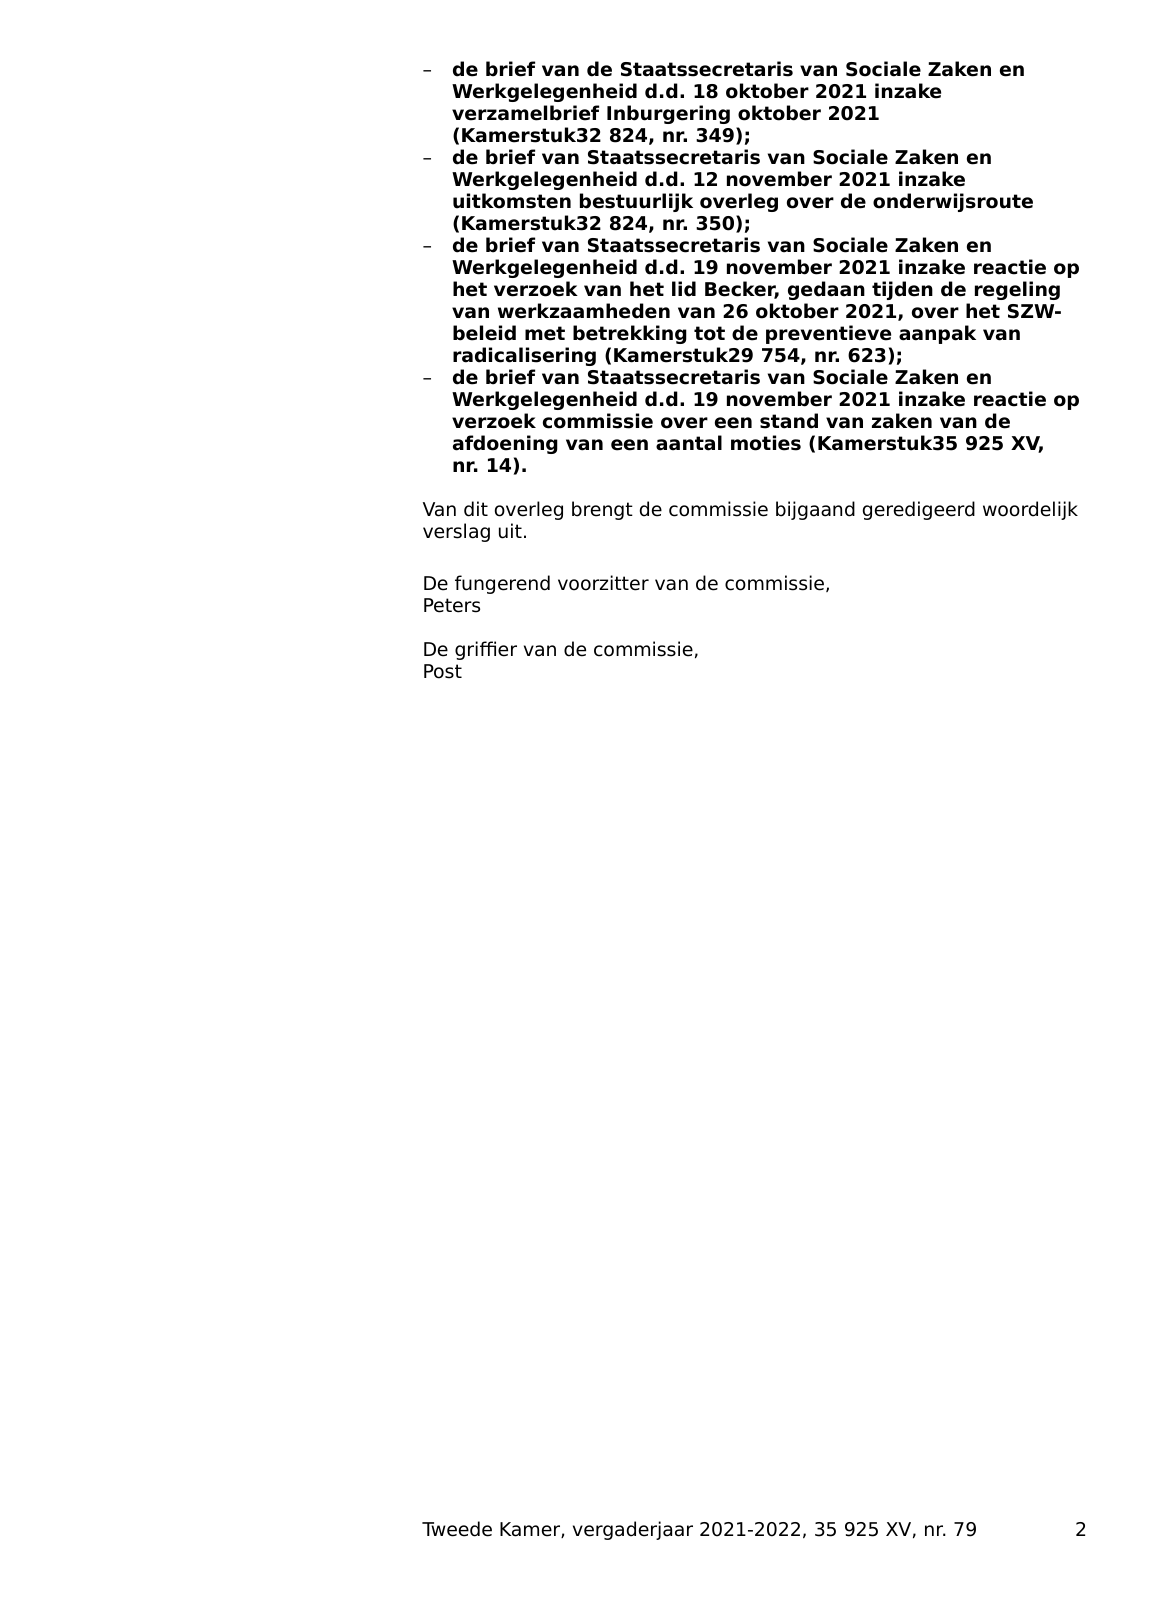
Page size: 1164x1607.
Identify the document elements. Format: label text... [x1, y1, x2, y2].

text Van dit overleg brengt de commissie bijgaand geredigeerd woordelijk verslag uit. [422, 499, 1087, 543]
text – de brief van de Staatssecretaris van Sociale Zaken en Werkgelegenheid d.d. 18 oktober 2021 inzake verzamelbrief Inburgering oktober 2021 (Kamerstuk32 824, nr. 349); [422, 59, 1087, 147]
text De fungerend voorzitter van de commissie, Peters [422, 573, 1087, 617]
text De griffier van de commissie, Post [422, 639, 1087, 683]
text – de brief van Staatssecretaris van Sociale Zaken en Werkgelegenheid d.d. 12 november 2021 inzake uitkomsten bestuurlijk overleg over de onderwijsroute (Kamerstuk32 824, nr. 350); [422, 147, 1087, 235]
text – de brief van Staatssecretaris van Sociale Zaken en Werkgelegenheid d.d. 19 november 2021 inzake reactie op verzoek commissie over een stand van zaken van de afdoening van een aantal moties (Kamerstuk35 925 XV, nr. 14). [422, 367, 1087, 477]
text – de brief van Staatssecretaris van Sociale Zaken en Werkgelegenheid d.d. 19 november 2021 inzake reactie op het verzoek van het lid Becker, gedaan tijden de regeling van werkzaamheden van 26 oktober 2021, over het SZW-beleid met betrekking tot de preventieve aanpak van radicalisering (Kamerstuk29 754, nr. 623); [422, 235, 1087, 367]
